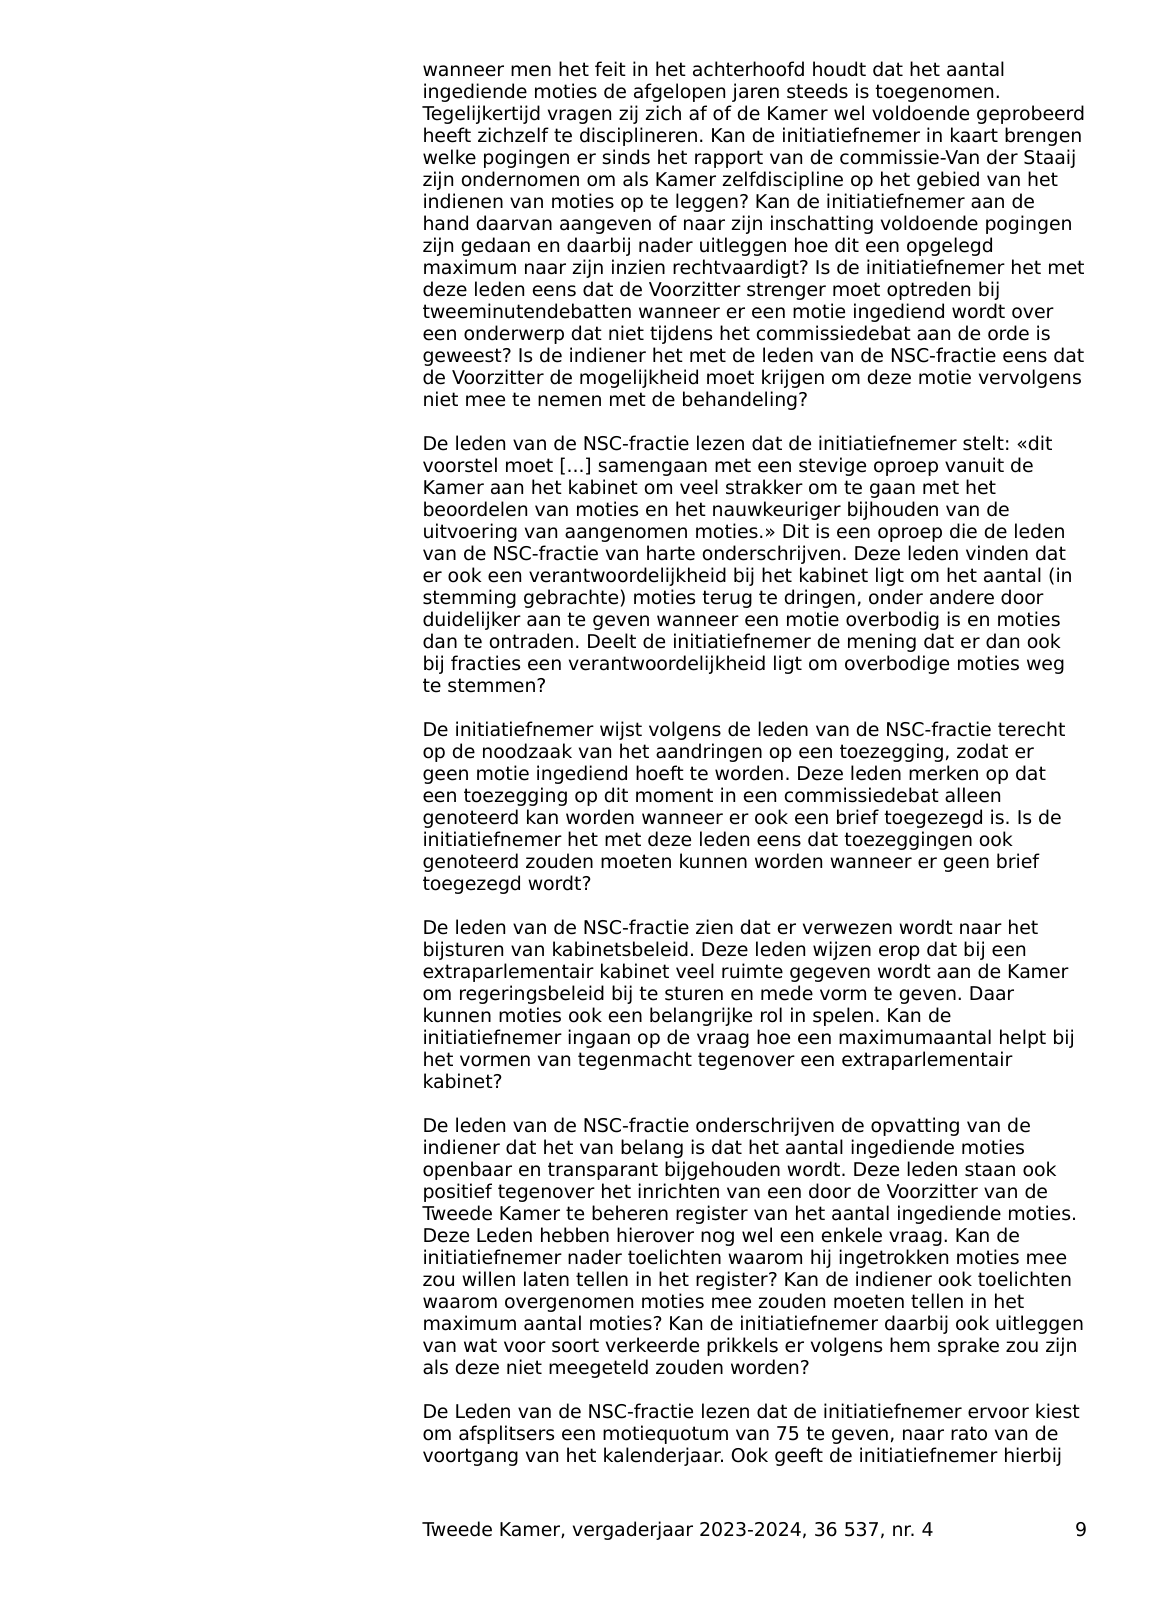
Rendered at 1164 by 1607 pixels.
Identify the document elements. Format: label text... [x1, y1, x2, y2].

text De Leden van de NSC-fractie lezen dat de initiatiefnemer ervoor kiest om afsplitsers een motiequotum van 75 te geven, naar rato van de voortgang van het kalenderjaar. Ook geeft de initiatiefnemer hierbij [422, 1401, 1087, 1467]
text De leden van de NSC-fractie onderschrijven de opvatting van de indiener dat het van belang is dat het aantal ingediende moties openbaar en transparant bijgehouden wordt. Deze leden staan ook positief tegenover het inrichten van een door de Voorzitter van de Tweede Kamer te beheren register van het aantal ingediende moties. Deze Leden hebben hierover nog wel een enkele vraag. Kan de initiatiefnemer nader toelichten waarom hij ingetrokken moties mee zou willen laten tellen in het register? Kan de indiener ook toelichten waarom overgenomen moties mee zouden moeten tellen in het maximum aantal moties? Kan de initiatiefnemer daarbij ook uitleggen van wat voor soort verkeerde prikkels er volgens hem sprake zou zijn als deze niet meegeteld zouden worden? [422, 1115, 1087, 1379]
text De leden van de NSC-fractie lezen dat de initiatiefnemer stelt: «dit voorstel moet [...] samengaan met een stevige oproep vanuit de Kamer aan het kabinet om veel strakker om te gaan met het beoordelen van moties en het nauwkeuriger bijhouden van de uitvoering van aangenomen moties.» Dit is een oproep die de leden van de NSC-fractie van harte onderschrijven. Deze leden vinden dat er ook een verantwoordelijkheid bij het kabinet ligt om het aantal (in stemming gebrachte) moties terug te dringen, onder andere door duidelijker aan te geven wanneer een motie overbodig is en moties dan te ontraden. Deelt de initiatiefnemer de mening dat er dan ook bij fracties een verantwoordelijkheid ligt om overbodige moties weg te stemmen? [422, 433, 1087, 697]
text De initiatiefnemer wijst volgens de leden van de NSC-fractie terecht op de noodzaak van het aandringen op een toezegging, zodat er geen motie ingediend hoeft te worden. Deze leden merken op dat een toezegging op dit moment in een commissiedebat alleen genoteerd kan worden wanneer er ook een brief toegezegd is. Is de initiatiefnemer het met deze leden eens dat toezeggingen ook genoteerd zouden moeten kunnen worden wanneer er geen brief toegezegd wordt? [422, 719, 1087, 895]
text De leden van de NSC-fractie zien dat er verwezen wordt naar het bijsturen van kabinetsbeleid. Deze leden wijzen erop dat bij een extraparlementair kabinet veel ruimte gegeven wordt aan de Kamer om regeringsbeleid bij te sturen en mede vorm te geven. Daar kunnen moties ook een belangrijke rol in spelen. Kan de initiatiefnemer ingaan op de vraag hoe een maximumaantal helpt bij het vormen van tegenmacht tegenover een extraparlementair kabinet? [422, 917, 1087, 1093]
text wanneer men het feit in het achterhoofd houdt dat het aantal ingediende moties de afgelopen jaren steeds is toegenomen. Tegelijkertijd vragen zij zich af of de Kamer wel voldoende geprobeerd heeft zichzelf te disciplineren. Kan de initiatiefnemer in kaart brengen welke pogingen er sinds het rapport van de commissie-Van der Staaij zijn ondernomen om als Kamer zelfdiscipline op het gebied van het indienen van moties op te leggen? Kan de initiatiefnemer aan de hand daarvan aangeven of naar zijn inschatting voldoende pogingen zijn gedaan en daarbij nader uitleggen hoe dit een opgelegd maximum naar zijn inzien rechtvaardigt? Is de initiatiefnemer het met deze leden eens dat de Voorzitter strenger moet optreden bij tweeminutendebatten wanneer er een motie ingediend wordt over een onderwerp dat niet tijdens het commissiedebat aan de orde is geweest? Is de indiener het met de leden van de NSC-fractie eens dat de Voorzitter de mogelijkheid moet krijgen om deze motie vervolgens niet mee te nemen met de behandeling? [422, 59, 1087, 411]
